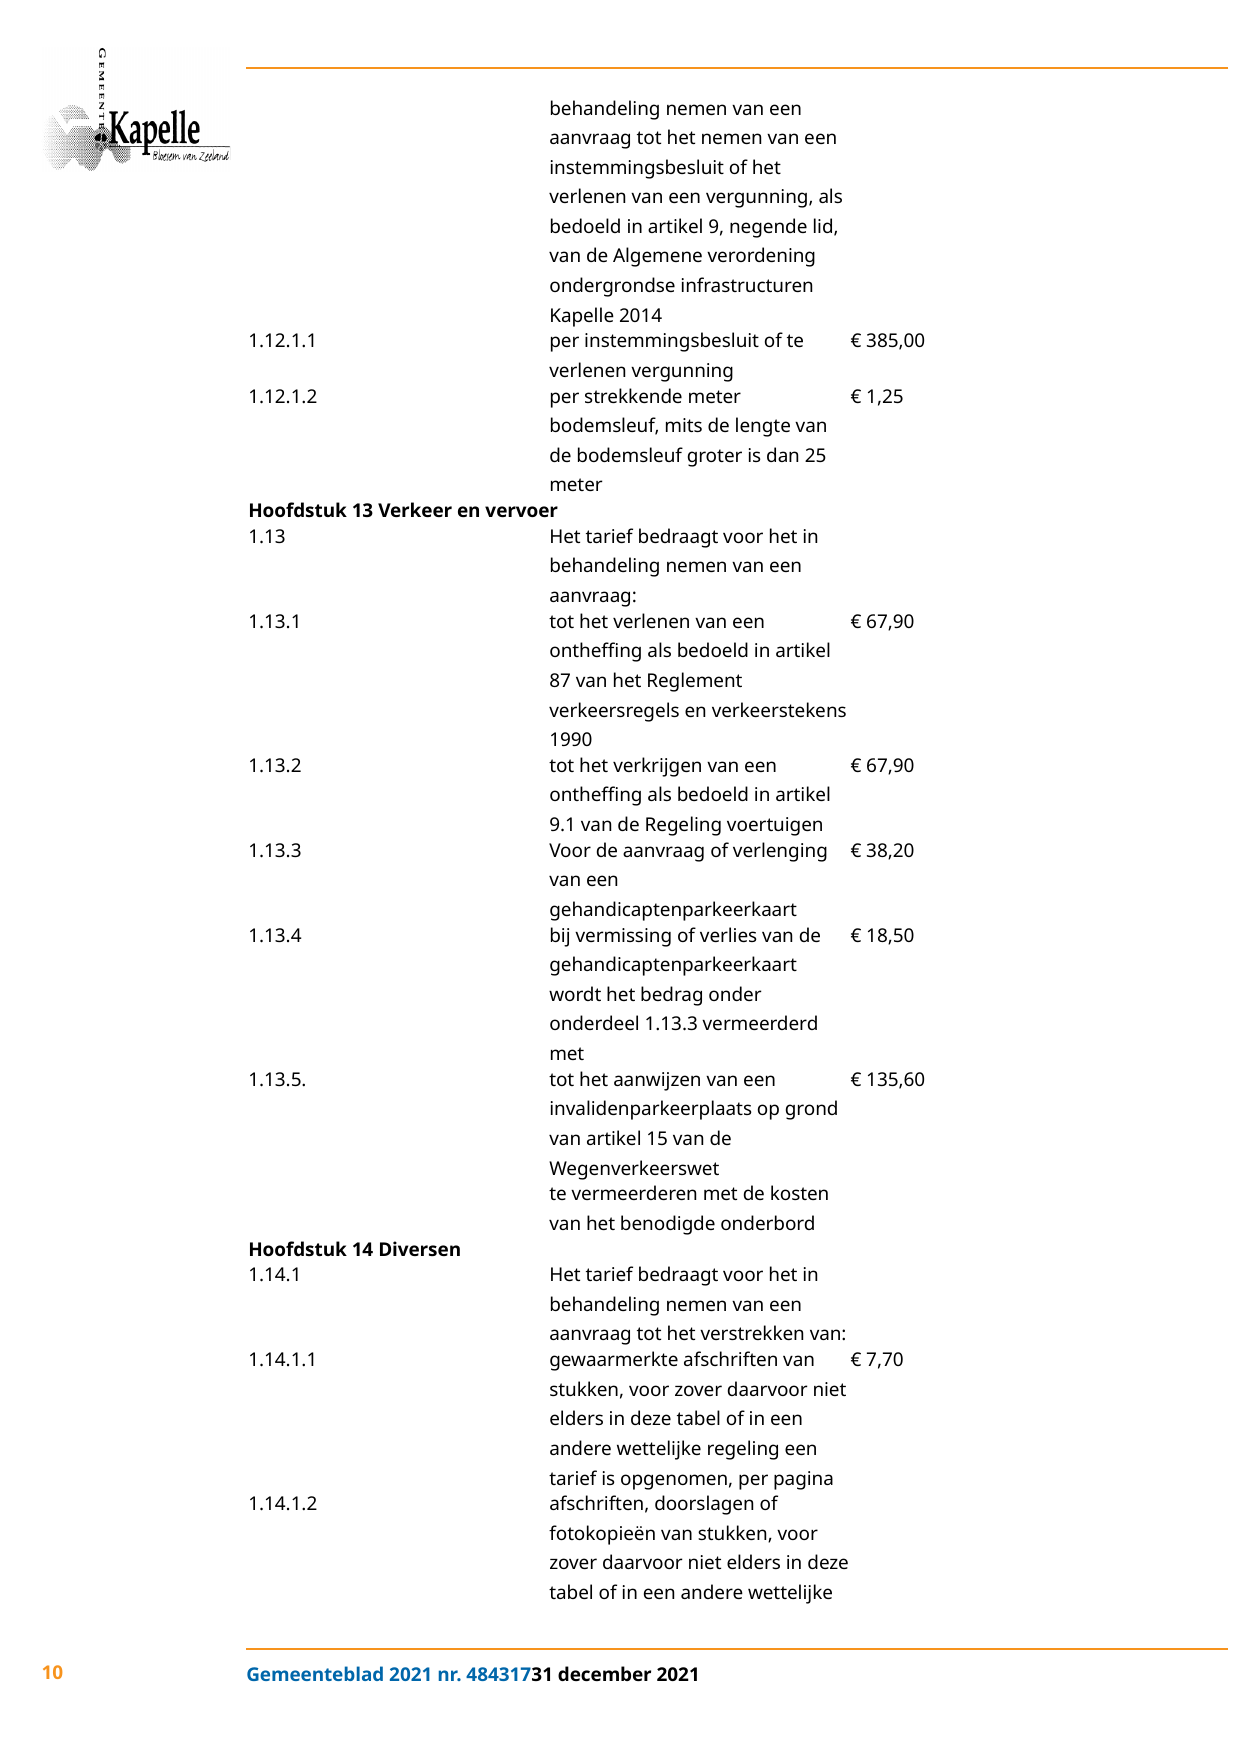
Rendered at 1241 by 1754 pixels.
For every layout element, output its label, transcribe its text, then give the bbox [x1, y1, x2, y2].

table_cell € 67,90 [850, 752, 1152, 837]
table_cell € 1,25 [850, 383, 1152, 497]
table_cell bij vermissing of verlies van de gehandicaptenparkeerkaart wordt het bedrag onder onderdeel 1.13.3 vermeerderd met [549, 922, 850, 1066]
table_cell 1.13.4 [248, 922, 549, 1066]
table_cell 1.13 [248, 523, 549, 608]
table_cell € 135,60 [850, 1066, 1152, 1180]
table_cell [248, 1180, 549, 1236]
table_cell 1.13.2 [248, 752, 549, 837]
table_cell behandeling nemen van een aanvraag tot het nemen van een instemmingsbesluit of het verlenen van een vergunning, als bedoeld in artikel 9, negende lid, van de Algemene verordening ondergrondse infrastructuren Kapelle 2014 [549, 95, 850, 328]
table_cell te vermeerderen met de kosten van het benodigde onderbord [549, 1180, 850, 1236]
table_cell [248, 95, 549, 328]
table_cell 1.13.3 [248, 837, 549, 922]
table_cell 1.14.1.2 [248, 1490, 549, 1605]
table_cell Hoofdstuk 14 Diversen [248, 1236, 1152, 1261]
table_cell 1.14.1 [248, 1261, 549, 1346]
table_cell per instemmingsbesluit of te verlenen vergunning [549, 328, 850, 383]
table_cell gewaarmerkte afschriften van stukken, voor zover daarvoor niet elders in deze tabel of in een andere wettelijke regeling een tarief is opgenomen, per pagina [549, 1346, 850, 1490]
table_cell per strekkende meter bodemsleuf, mits de lengte van de bodemsleuf groter is dan 25 meter [549, 383, 850, 497]
table_cell € 67,90 [850, 608, 1152, 752]
table_cell tot het verkrijgen van een ontheffing als bedoeld in artikel 9.1 van de Regeling voertuigen [549, 752, 850, 837]
table_cell 1.14.1.1 [248, 1346, 549, 1490]
table_cell tot het verlenen van een ontheffing als bedoeld in artikel 87 van het Reglement verkeersregels en verkeerstekens 1990 [549, 608, 850, 752]
table_cell 1.12.1.1 [248, 328, 549, 383]
table_cell 1.13.1 [248, 608, 549, 752]
table_cell € 38,20 [850, 837, 1152, 922]
table_cell [850, 1180, 1152, 1236]
table_cell tot het aanwijzen van een invalidenparkeerplaats op grond van artikel 15 van de Wegenverkeerswet [549, 1066, 850, 1180]
table_cell [850, 523, 1152, 608]
table_cell 1.13.5. [248, 1066, 549, 1180]
table_cell 1.12.1.2 [248, 383, 549, 497]
table_cell afschriften, doorslagen of fotokopieën van stukken, voor zover daarvoor niet elders in deze tabel of in een andere wettelijke [549, 1490, 850, 1605]
table_cell [850, 95, 1152, 328]
table_cell Het tarief bedraagt voor het in behandeling nemen van een aanvraag: [549, 523, 850, 608]
table_cell Hoofdstuk 13 Verkeer en vervoer [248, 498, 850, 523]
table_cell [850, 1261, 1152, 1346]
picture [41, 47, 231, 172]
table_cell € 7,70 [850, 1346, 1152, 1490]
table_cell € 385,00 [850, 328, 1152, 383]
table_cell Voor de aanvraag of verlenging van een gehandicaptenparkeerkaart [549, 837, 850, 922]
table_cell [850, 498, 1152, 523]
table_cell Het tarief bedraagt voor het in behandeling nemen van een aanvraag tot het verstrekken van: [549, 1261, 850, 1346]
table_cell € 18,50 [850, 922, 1152, 1066]
table_cell [850, 1490, 1152, 1605]
